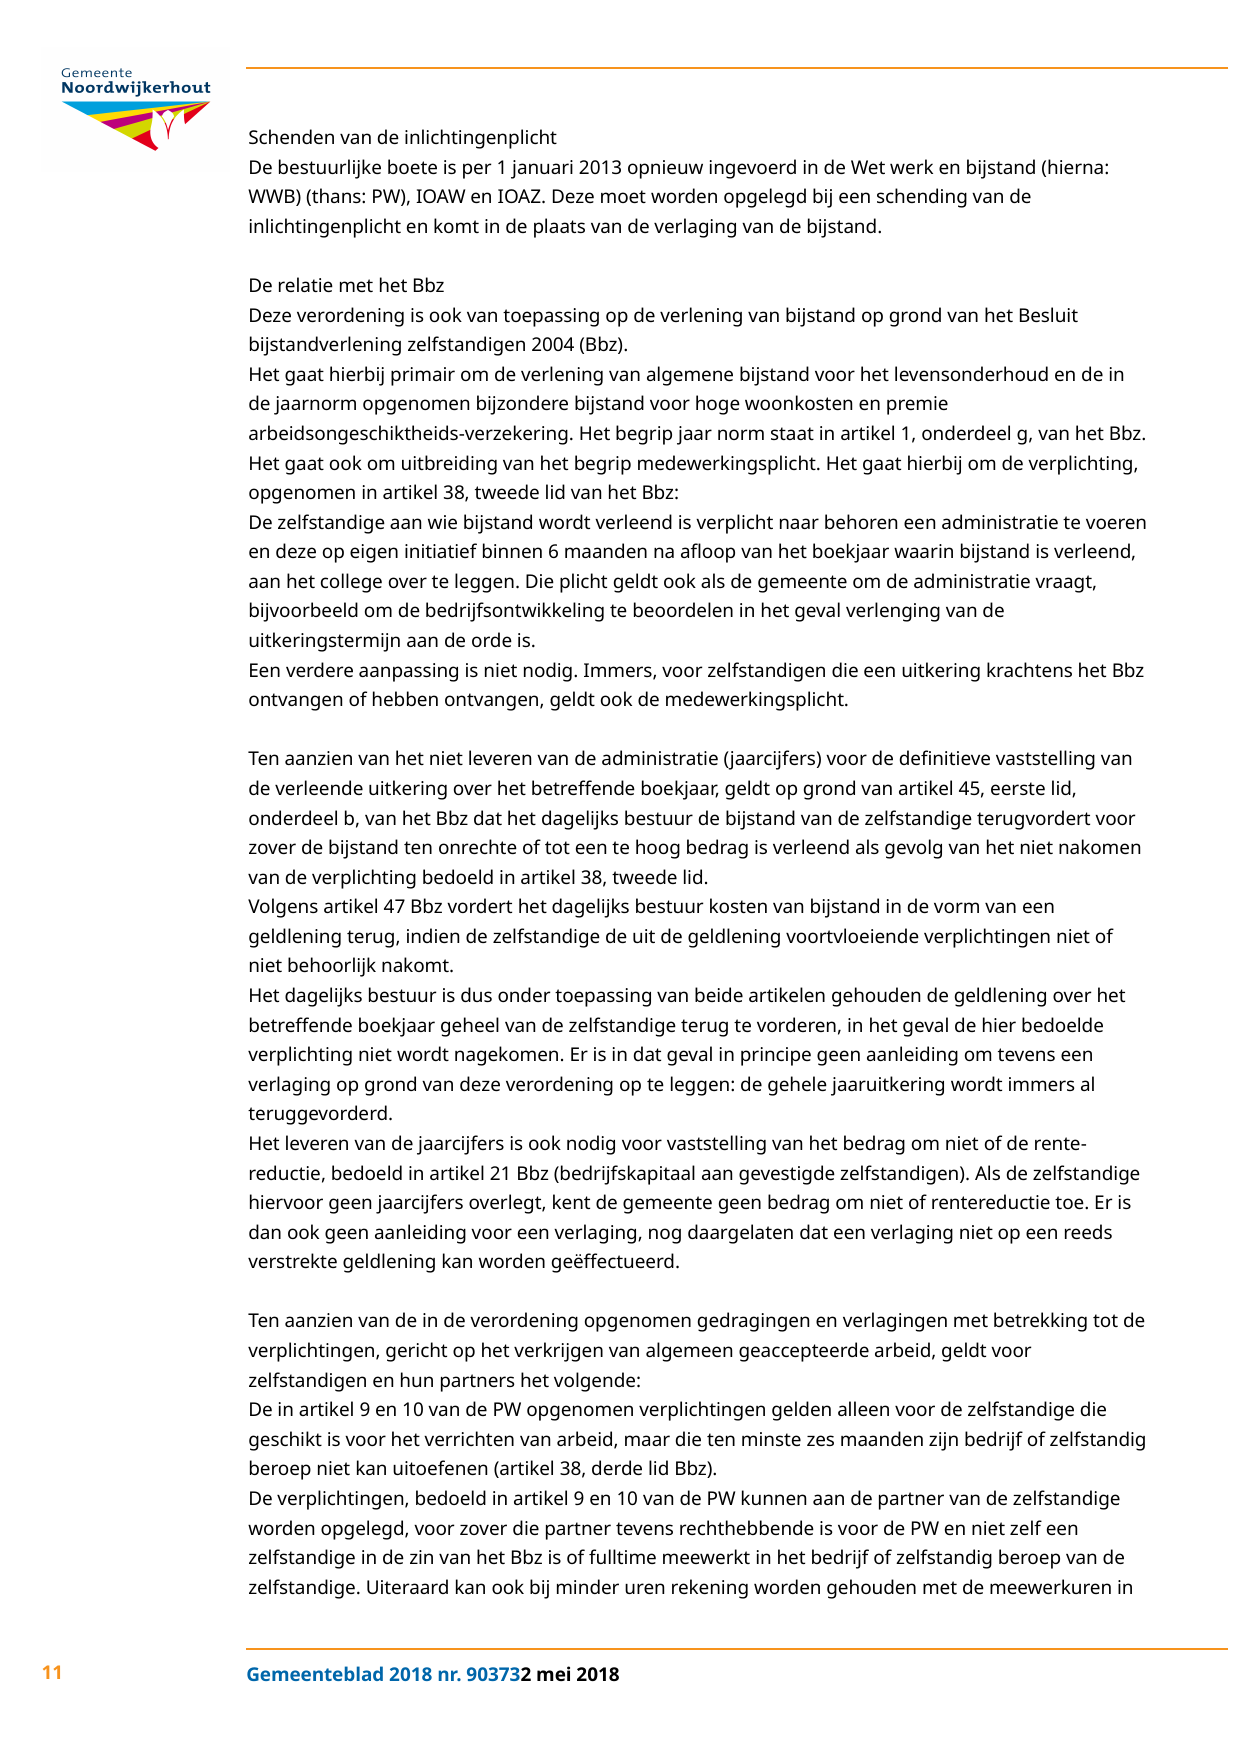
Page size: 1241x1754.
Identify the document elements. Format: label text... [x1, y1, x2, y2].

text De in artikel 9 en 10 van de PW opgenomen verplichtingen gelden alleen voor de zelfstandige die geschikt is voor het verrichten van arbeid, maar die ten minste zes maanden zijn bedrijf of zelfstandig beroep niet kan uitoefenen (artikel 38, derde lid Bbz). [248, 1396, 1152, 1481]
text Het dagelijks bestuur is dus onder toepassing van beide artikelen gehouden de geldlening over het betreffende boekjaar geheel van de zelfstandige terug te vorderen, in het geval de hier bedoelde verplichting niet wordt nagekomen. Er is in dat geval in principe geen aanleiding om tevens een verlaging op grond van deze verordening op te leggen: de gehele jaaruitkering wordt immers al teruggevorderd. [248, 982, 1152, 1126]
text Een verdere aanpassing is niet nodig. Immers, voor zelfstandigen die een uitkering krachtens het Bbz ontvangen of hebben ontvangen, geldt ook de medewerkingsplicht. [248, 657, 1152, 712]
text Deze verordening is ook van toepassing op de verlening van bijstand op grond van het Besluit bijstandverlening zelfstandigen 2004 (Bbz). [248, 302, 1152, 357]
text Het leveren van de jaarcijfers is ook nodig voor vaststelling van het bedrag om niet of de rente-reductie, bedoeld in artikel 21 Bbz (bedrijfskapitaal aan gevestigde zelfstandigen). Als de zelfstandige hiervoor geen jaarcijfers overlegt, kent de gemeente geen bedrag om niet of rentereductie toe. Er is dan ook geen aanleiding voor een verlaging, nog daargelaten dat een verlaging niet op een reeds verstrekte geldlening kan worden geëffectueerd. [248, 1130, 1152, 1274]
text De verplichtingen, bedoeld in artikel 9 en 10 van de PW kunnen aan de partner van de zelfstandige worden opgelegd, voor zover die partner tevens rechthebbende is voor de PW en niet zelf een zelfstandige in de zin van het Bbz is of fulltime meewerkt in het bedrijf of zelfstandig beroep van de zelfstandige. Uiteraard kan ook bij minder uren rekening worden gehouden met de meewerkuren in [248, 1485, 1152, 1600]
text Ten aanzien van het niet leveren van de administratie (jaarcijfers) voor de definitieve vaststelling van de verleende uitkering over het betreffende boekjaar, geldt op grond van artikel 45, eerste lid, onderdeel b, van het Bbz dat het dagelijks bestuur de bijstand van de zelfstandige terugvordert voor zover de bijstand ten onrechte of tot een te hoog bedrag is verleend als gevolg van het niet nakomen van de verplichting bedoeld in artikel 38, tweede lid. [248, 746, 1152, 890]
text De relatie met het Bbz [248, 272, 1152, 298]
picture [41, 47, 231, 172]
text De zelfstandige aan wie bijstand wordt verleend is verplicht naar behoren een administratie te voeren en deze op eigen initiatief binnen 6 maanden na afloop van het boekjaar waarin bijstand is verleend, aan het college over te leggen. Die plicht geldt ook als de gemeente om de administratie vraagt, bijvoorbeeld om de bedrijfsontwikkeling te beoordelen in het geval verlenging van de uitkeringstermijn aan de orde is. [248, 509, 1152, 653]
text Schenden van de inlichtingenplicht [248, 124, 1152, 150]
text De bestuurlijke boete is per 1 januari 2013 opnieuw ingevoerd in de Wet werk en bijstand (hierna: WWB) (thans: PW), IOAW en IOAZ. Deze moet worden opgelegd bij een schending van de inlichtingenplicht en komt in de plaats van de verlaging van de bijstand. [248, 154, 1152, 239]
text Ten aanzien van de in de verordening opgenomen gedragingen en verlagingen met betrekking tot de verplichtingen, gericht op het verkrijgen van algemeen geaccepteerde arbeid, geldt voor zelfstandigen en hun partners het volgende: [248, 1308, 1152, 1393]
text Het gaat hierbij primair om de verlening van algemene bijstand voor het levensonderhoud en de in de jaarnorm opgenomen bijzondere bijstand voor hoge woonkosten en premie arbeidsongeschiktheids-verzekering. Het begrip jaar norm staat in artikel 1, onderdeel g, van het Bbz. [248, 361, 1152, 446]
text Het gaat ook om uitbreiding van het begrip medewerkingsplicht. Het gaat hierbij om de verplichting, opgenomen in artikel 38, tweede lid van het Bbz: [248, 450, 1152, 505]
text Volgens artikel 47 Bbz vordert het dagelijks bestuur kosten van bijstand in de vorm van een geldlening terug, indien de zelfstandige de uit de geldlening voortvloeiende verplichtingen niet of niet behoorlijk nakomt. [248, 893, 1152, 978]
